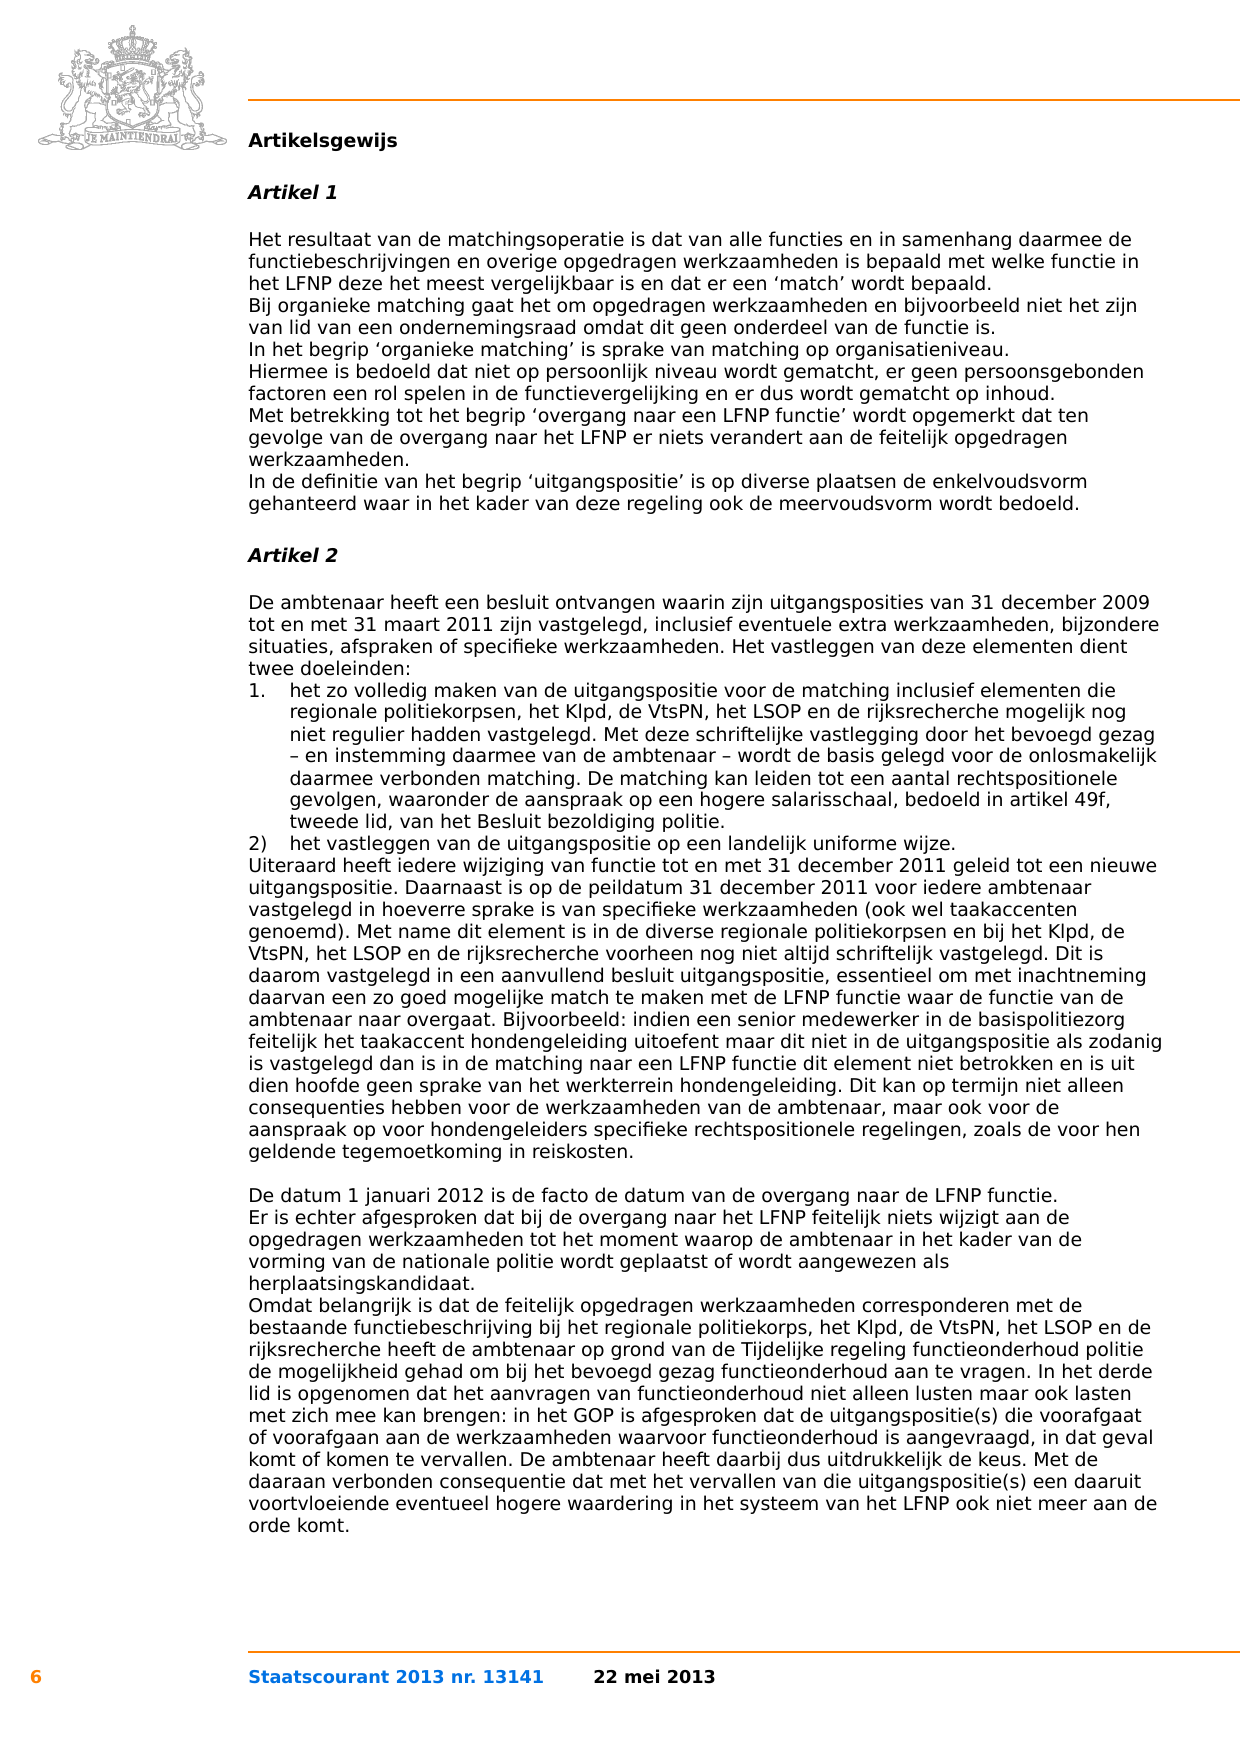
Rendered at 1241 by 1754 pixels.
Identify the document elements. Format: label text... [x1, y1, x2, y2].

text Bij organieke matching gaat het om opgedragen werkzaamheden en bijvoorbeeld niet het zijn van lid van een ondernemingsraad omdat dit geen onderdeel van de functie is. [248, 295, 1163, 339]
text Er is echter afgesproken dat bij de overgang naar het LFNP feitelijk niets wijzigt aan de opgedragen werkzaamheden tot het moment waarop de ambtenaar in het kader van de vorming van de nationale politie wordt geplaatst of wordt aangewezen als herplaatsingskandidaat. [248, 1207, 1163, 1295]
text 1. het zo volledig maken van de uitgangspositie voor de matching inclusief elementen die regionale politiekorpsen, het Klpd, de VtsPN, het LSOP en de rijksrecherche mogelijk nog niet regulier hadden vastgelegd. Met deze schriftelijke vastlegging door het bevoegd gezag – en instemming daarmee van de ambtenaar – wordt de basis gelegd voor de onlosmakelijk daarmee verbonden matching. De matching kan leiden tot een aantal rechtspositionele gevolgen, waaronder de aanspraak op een hogere salarisschaal, bedoeld in artikel 49f, tweede lid, van het Besluit bezoldiging politie. [248, 679, 1163, 833]
text Het resultaat van de matchingsoperatie is dat van alle functies en in samenhang daarmee de functiebeschrijvingen en overige opgedragen werkzaamheden is bepaald met welke functie in het LFNP deze het meest vergelijkbaar is en dat er een ‘match’ wordt bepaald. [248, 229, 1163, 295]
subtitle Artikel 2 [248, 544, 1163, 567]
text De ambtenaar heeft een besluit ontvangen waarin zijn uitgangsposities van 31 december 2009 tot en met 31 maart 2011 zijn vastgelegd, inclusief eventuele extra werkzaamheden, bijzondere situaties, afspraken of specifieke werkzaamheden. Het vastleggen van deze elementen dient twee doeleinden: [248, 592, 1163, 679]
text 2) het vastleggen van de uitgangspositie op een landelijk uniforme wijze. [248, 833, 1163, 855]
text De datum 1 januari 2012 is de facto de datum van de overgang naar de LFNP functie. [248, 1185, 1163, 1207]
subtitle Artikelsgewijs [248, 130, 1163, 152]
text Uiteraard heeft iedere wijziging van functie tot en met 31 december 2011 geleid tot een nieuwe uitgangspositie. Daarnaast is op de peildatum 31 december 2011 voor iedere ambtenaar vastgelegd in hoeverre sprake is van specifieke werkzaamheden (ook wel taakaccenten genoemd). Met name dit element is in de diverse regionale politiekorpsen en bij het Klpd, de VtsPN, het LSOP en de rijksrecherche voorheen nog niet altijd schriftelijk vastgelegd. Dit is daarom vastgelegd in een aanvullend besluit uitgangspositie, essentieel om met inachtneming daarvan een zo goed mogelijke match te maken met de LFNP functie waar de functie van de ambtenaar naar overgaat. Bijvoorbeeld: indien een senior medewerker in de basispolitiezorg feitelijk het taakaccent hondengeleiding uitoefent maar dit niet in de uitgangspositie als zodanig is vastgelegd dan is in de matching naar een LFNP functie dit element niet betrokken en is uit dien hoofde geen sprake van het werkterrein hondengeleiding. Dit kan op termijn niet alleen consequenties hebben voor de werkzaamheden van de ambtenaar, maar ook voor de aanspraak op voor hondengeleiders specifieke rechtspositionele regelingen, zoals de voor hen geldende tegemoetkoming in reiskosten. [248, 855, 1163, 1163]
text In de definitie van het begrip ‘uitgangspositie’ is op diverse plaatsen de enkelvoudsvorm gehanteerd waar in het kader van deze regeling ook de meervoudsvorm wordt bedoeld. [248, 471, 1163, 514]
text Met betrekking tot het begrip ‘overgang naar een LFNP functie’ wordt opgemerkt dat ten gevolge van de overgang naar het LFNP er niets verandert aan de feitelijk opgedragen werkzaamheden. [248, 405, 1163, 471]
text Omdat belangrijk is dat de feitelijk opgedragen werkzaamheden corresponderen met de bestaande functiebeschrijving bij het regionale politiekorps, het Klpd, de VtsPN, het LSOP en de rijksrecherche heeft de ambtenaar op grond van de Tijdelijke regeling functieonderhoud politie de mogelijkheid gehad om bij het bevoegd gezag functieonderhoud aan te vragen. In het derde lid is opgenomen dat het aanvragen van functieonderhoud niet alleen lusten maar ook lasten met zich mee kan brengen: in het GOP is afgesproken dat de uitgangspositie(s) die voorafgaat of voorafgaan aan de werkzaamheden waarvoor functieonderhoud is aangevraagd, in dat geval komt of komen te vervallen. De ambtenaar heeft daarbij dus uitdrukkelijk de keus. Met de daaraan verbonden consequentie dat met het vervallen van die uitgangspositie(s) een daaruit voortvloeiende eventueel hogere waardering in het systeem van het LFNP ook niet meer aan de orde komt. [248, 1295, 1163, 1537]
text Hiermee is bedoeld dat niet op persoonlijk niveau wordt gematcht, er geen persoonsgebonden factoren een rol spelen in de functievergelijking en er dus wordt gematcht op inhoud. [248, 361, 1163, 405]
subtitle Artikel 1 [248, 182, 1163, 204]
text In het begrip ‘organieke matching’ is sprake van matching op organisatieniveau. [248, 339, 1163, 361]
picture [38, 25, 227, 150]
